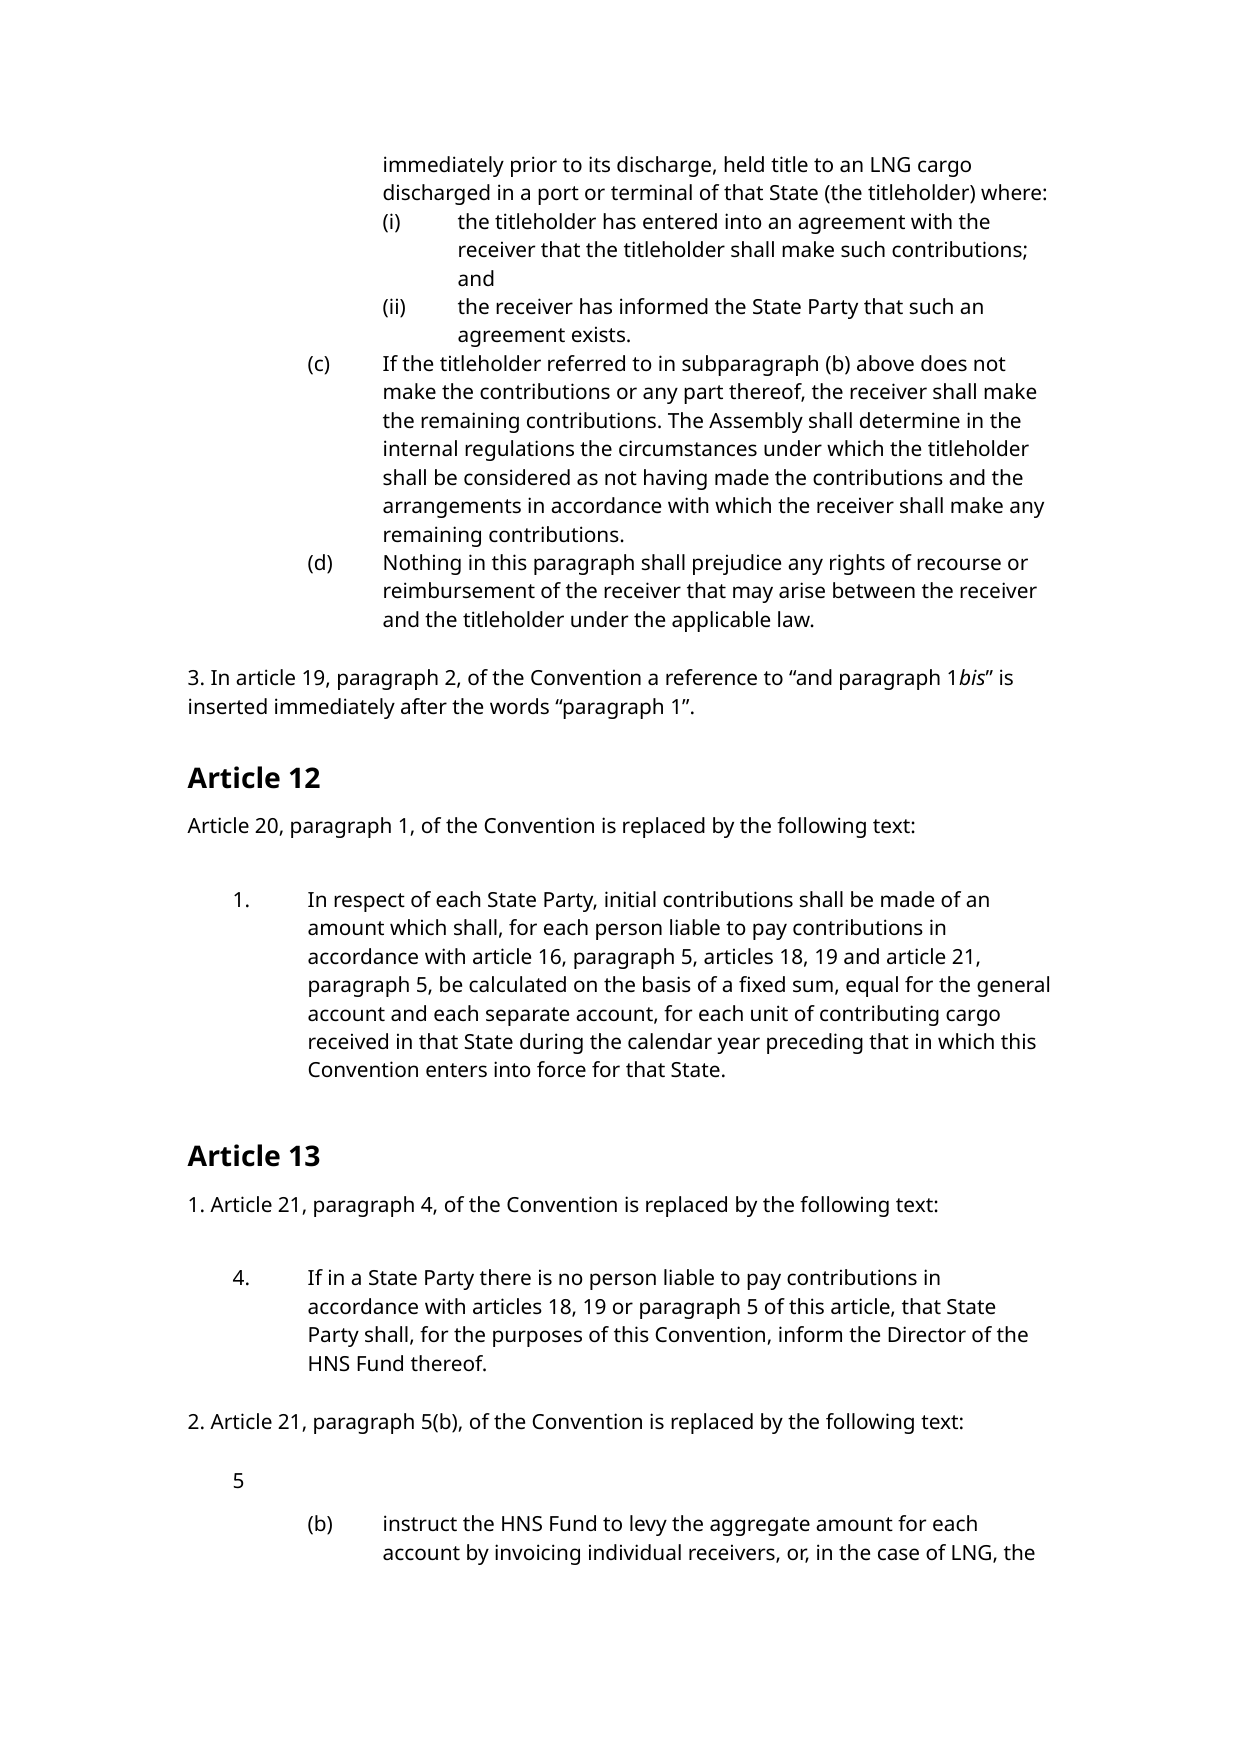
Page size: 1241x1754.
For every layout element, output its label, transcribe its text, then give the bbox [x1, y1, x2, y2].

subtitle Article 13 [187, 1136, 1053, 1175]
list the titleholder has entered into an agreement with the receiver that the titleholder shall make such contributions; [382, 207, 1053, 264]
list and [382, 264, 1053, 292]
text 3. In article 19, paragraph 2, of the Convention a reference to “and paragraph 1bis” is inserted immediately after the words “paragraph 1”. [187, 663, 1053, 720]
list immediately prior to its discharge, held title to an LNG cargo discharged in a port or terminal of that State (the titleholder) where: [307, 150, 1053, 207]
list In respect of each State Party, initial contributions shall be made of an amount which shall, for each person liable to pay contributions in accordance with article 16, paragraph 5, articles 18, 19 and article 21, paragraph 5, be calculated on the basis of a fixed sum, equal for the general account and each separate account, for each unit of contributing cargo received in that State during the calendar year preceding that in which this Convention enters into force for that State. [232, 885, 1053, 1084]
list If in a State Party there is no person liable to pay contributions in accordance with articles 18, 19 or paragraph 5 of this article, that State Party shall, for the purposes of this Convention, inform the Director of the HNS Fund thereof. [232, 1263, 1053, 1377]
list If the titleholder referred to in subparagraph (b) above does not make the contributions or any part thereof, the receiver shall make the remaining contributions. The Assembly shall determine in the internal regulations the circumstances under which the titleholder shall be considered as not having made the contributions and the arrangements in accordance with which the receiver shall make any remaining contributions. [307, 349, 1053, 548]
text 1. Article 21, paragraph 4, of the Convention is replaced by the following text: [187, 1190, 1053, 1218]
list the receiver has informed the State Party that such an agreement exists. [382, 292, 1053, 349]
subtitle Article 12 [187, 758, 1053, 796]
list Nothing in this paragraph shall prejudice any rights of recourse or reimbursement of the receiver that may arise between the receiver and the titleholder under the applicable law. [307, 548, 1053, 633]
text 2. Article 21, paragraph 5(b), of the Convention is replaced by the following text: [187, 1407, 1053, 1436]
list instruct the HNS Fund to levy the aggregate amount for each account by invoicing individual receivers, or, in the case of LNG, the [307, 1509, 1053, 1566]
text Article 20, paragraph 1, of the Convention is replaced by the following text: [187, 811, 1053, 840]
